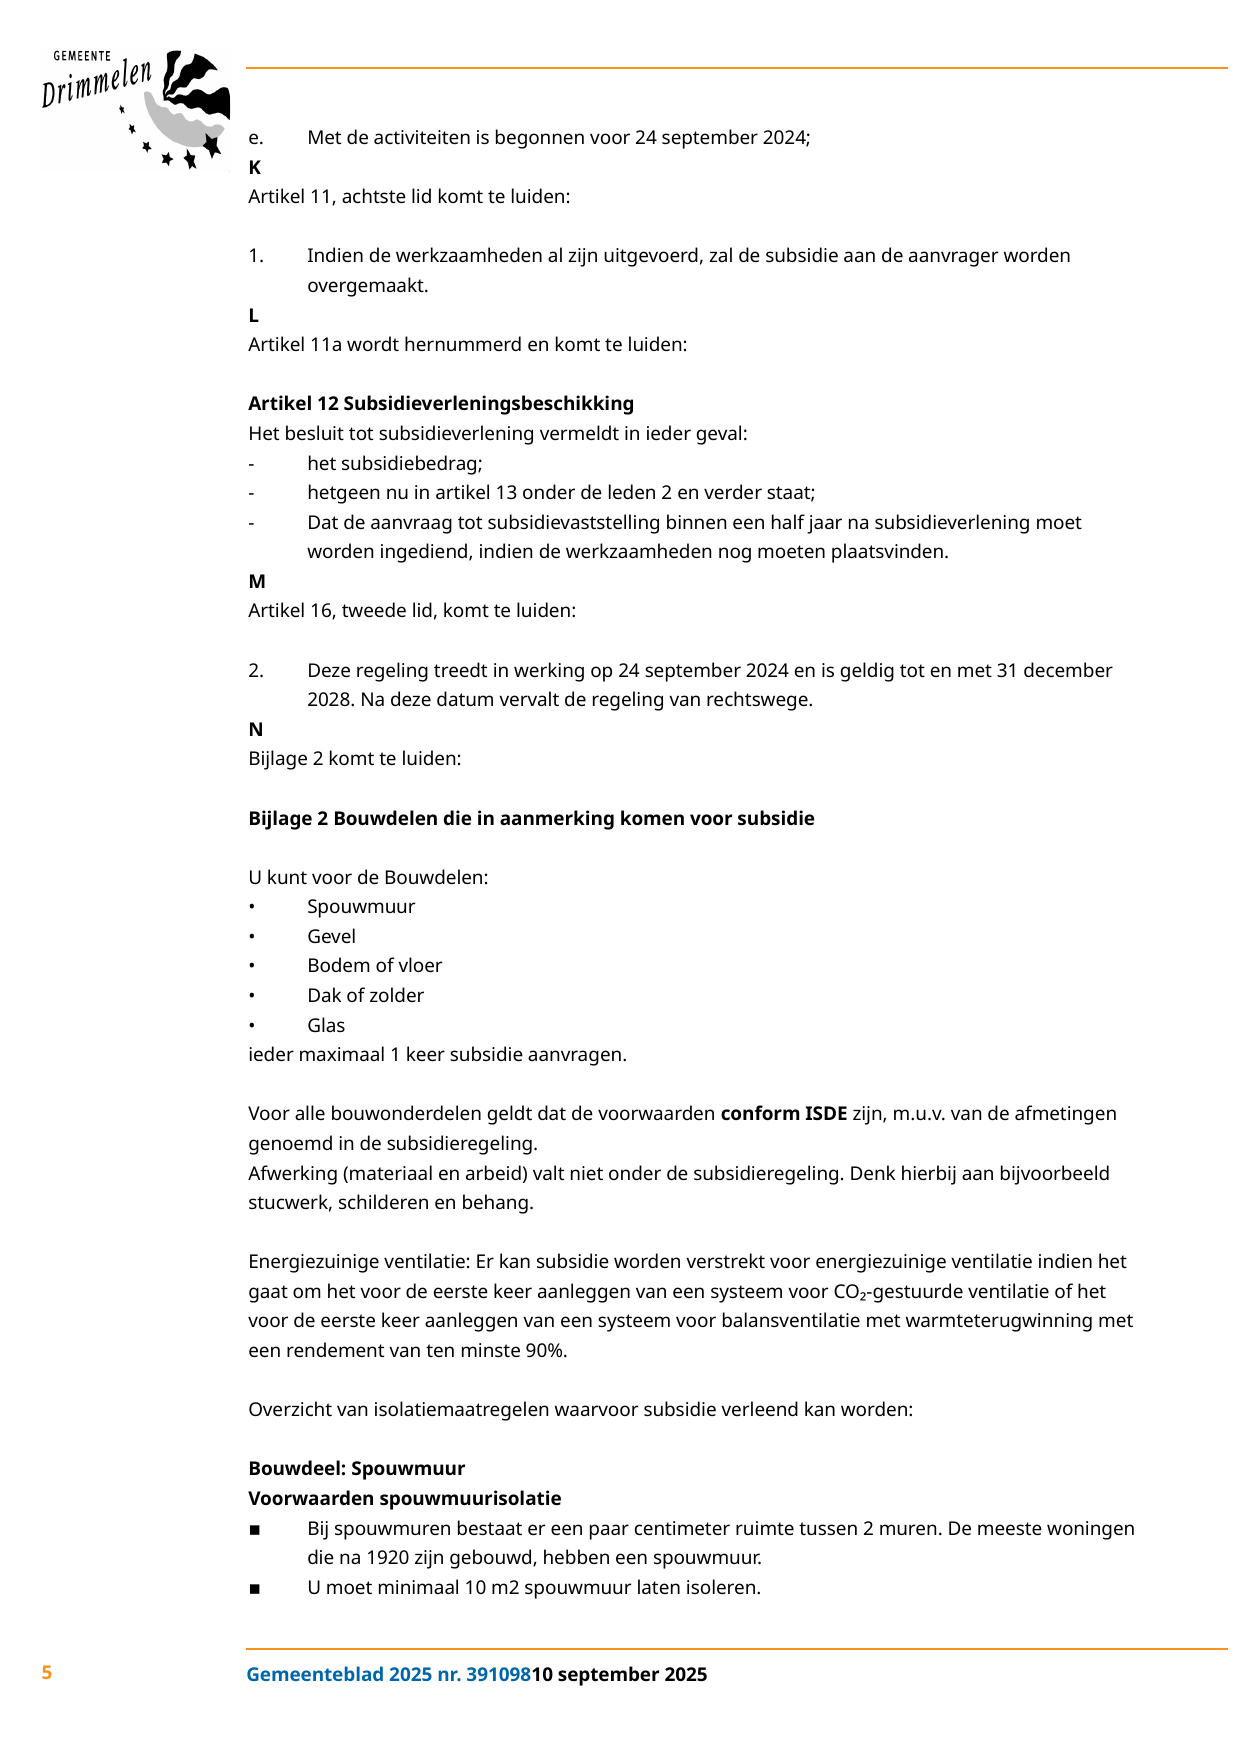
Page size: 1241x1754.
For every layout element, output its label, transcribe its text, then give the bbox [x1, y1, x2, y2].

text Artikel 11a wordt hernummerd en komt te luiden: [248, 331, 1152, 357]
list Met de activiteiten is begonnen voor 24 september 2024; [248, 124, 1152, 150]
list Bij spouwmuren bestaat er een paar centimeter ruimte tussen 2 muren. De meeste woningen die na 1920 zijn gebouwd, hebben een spouwmuur. [248, 1515, 1152, 1570]
list Bodem of vloer [248, 953, 1152, 978]
text U kunt voor de Bouwdelen: [248, 864, 1152, 890]
text K [248, 154, 1152, 180]
text M [248, 568, 1152, 594]
text Afwerking (materiaal en arbeid) valt niet onder de subsidieregeling. Denk hierbij aan bijvoorbeeld stucwerk, schilderen en behang. [248, 1160, 1152, 1215]
list hetgeen nu in artikel 13 onder de leden 2 en verder staat; [248, 479, 1152, 505]
text N [248, 716, 1152, 742]
list Gevel [248, 923, 1152, 949]
text Bouwdeel: Spouwmuur [248, 1456, 1152, 1481]
text Bijlage 2 komt te luiden: [248, 746, 1152, 771]
list het subsidiebedrag; [248, 450, 1152, 476]
text Energiezuinige ventilatie: Er kan subsidie worden verstrekt voor energiezuinige ventilatie indien het gaat om het voor de eerste keer aanleggen van een systeem voor CO₂-gestuurde ventilatie of het voor de eerste keer aanleggen van een systeem voor balansventilatie met warmteterugwinning met een rendement van ten minste 90%. [248, 1248, 1152, 1363]
text Artikel 11, achtste lid komt te luiden: [248, 183, 1152, 209]
text Artikel 16, tweede lid, komt te luiden: [248, 598, 1152, 623]
text Het besluit tot subsidieverlening vermeldt in ieder geval: [248, 420, 1152, 446]
text ieder maximaal 1 keer subsidie aanvragen. [248, 1041, 1152, 1067]
picture [41, 47, 231, 172]
text L [248, 302, 1152, 328]
list Dak of zolder [248, 982, 1152, 1008]
text Voor alle bouwonderdelen geldt dat de voorwaarden conform ISDE zijn, m.u.v. van de afmetingen genoemd in de subsidieregeling. [248, 1101, 1152, 1156]
text Bijlage 2 Bouwdelen die in aanmerking komen voor subsidie [248, 805, 1152, 831]
text Voorwaarden spouwmuurisolatie [248, 1485, 1152, 1511]
text Overzicht van isolatiemaatregelen waarvoor subsidie verleend kan worden: [248, 1396, 1152, 1422]
list Dat de aanvraag tot subsidievaststelling binnen een half jaar na subsidieverlening moet worden ingediend, indien de werkzaamheden nog moeten plaatsvinden. [248, 509, 1152, 564]
list Deze regeling treedt in werking op 24 september 2024 en is geldig tot en met 31 december 2028. Na deze datum vervalt de regeling van rechtswege. [248, 657, 1152, 712]
list Spouwmuur [248, 893, 1152, 919]
list U moet minimaal 10 m2 spouwmuur laten isoleren. [248, 1574, 1152, 1600]
list Glas [248, 1012, 1152, 1038]
text Artikel 12 Subsidieverleningsbeschikking [248, 391, 1152, 416]
list Indien de werkzaamheden al zijn uitgevoerd, zal de subsidie aan de aanvrager worden overgemaakt. [248, 243, 1152, 298]
